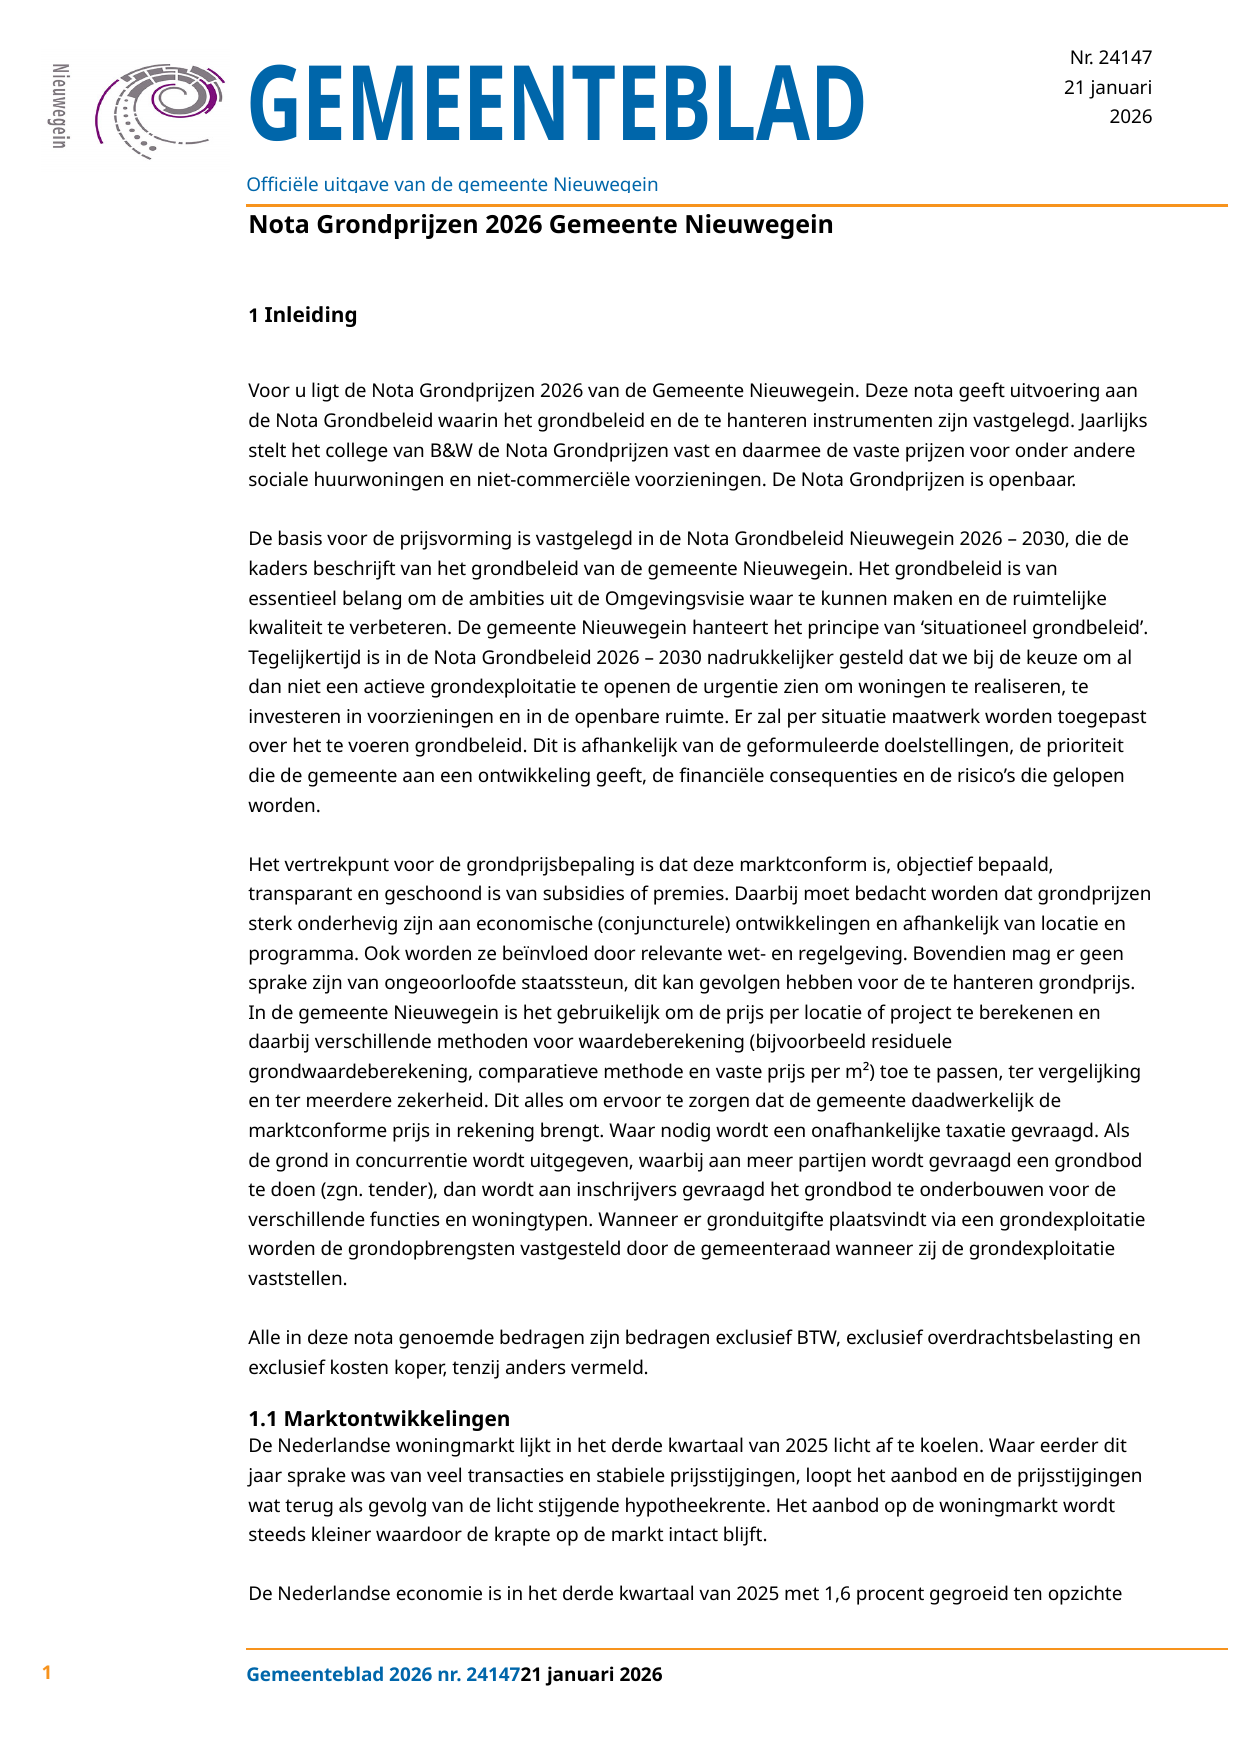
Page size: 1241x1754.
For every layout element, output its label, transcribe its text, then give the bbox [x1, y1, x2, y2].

text In de gemeente Nieuwegein is het gebruikelijk om de prijs per locatie of project te berekenen en daarbij verschillende methoden voor waardeberekening (bijvoorbeeld residuele grondwaardeberekening, comparatieve methode en vaste prijs per m²) toe te passen, ter vergelijking en ter meerdere zekerheid. Dit alles om ervoor te zorgen dat de gemeente daadwerkelijk de marktconforme prijs in rekening brengt. Waar nodig wordt een onafhankelijke taxatie gevraagd. Als de grond in concurrentie wordt uitgegeven, waarbij aan meer partijen wordt gevraagd een grondbod te doen (zgn. tender), dan wordt aan inschrijvers gevraagd het grondbod te onderbouwen voor de verschillende functies en woningtypen. Wanneer er gronduitgifte plaatsvindt via een grondexploitatie worden de grondopbrengsten vastgesteld door de gemeenteraad wanneer zij de grondexploitatie vaststellen. [248, 999, 1152, 1291]
text De Nederlandse economie is in het derde kwartaal van 2025 met 1,6 procent gegroeid ten opzichte [248, 1581, 1152, 1606]
text De Nederlandse woningmarkt lijkt in het derde kwartaal van 2025 licht af te koelen. Waar eerder dit jaar sprake was van veel transacties en stabiele prijsstijgingen, loopt het aanbod en de prijsstijgingen wat terug als gevolg van de licht stijgende hypotheekrente. Het aanbod op de woningmarkt wordt steeds kleiner waardoor de krapte op de markt intact blijft. [248, 1433, 1152, 1547]
text 1.1 Marktontwikkelingen [248, 1404, 1152, 1433]
picture [41, 47, 231, 172]
text De basis voor de prijsvorming is vastgelegd in de Nota Grondbeleid Nieuwegein 2026 – 2030, die de kaders beschrijft van het grondbeleid van de gemeente Nieuwegein. Het grondbeleid is van essentieel belang om de ambities uit de Omgevingsvisie waar te kunnen maken en de ruimtelijke kwaliteit te verbeteren. De gemeente Nieuwegein hanteert het principe van ‘situationeel grondbeleid’. Tegelijkertijd is in de Nota Grondbeleid 2026 – 2030 nadrukkelijker gesteld dat we bij de keuze om al dan niet een actieve grondexploitatie te openen de urgentie zien om woningen te realiseren, te investeren in voorzieningen en in de openbare ruimte. Er zal per situatie maatwerk worden toegepast over het te voeren grondbeleid. Dit is afhankelijk van de geformuleerde doelstellingen, de prioriteit die de gemeente aan een ontwikkeling geeft, de financiële consequenties en de risico’s die gelopen worden. [248, 526, 1152, 817]
text Het vertrekpunt voor de grondprijsbepaling is dat deze marktconform is, objectief bepaald, transparant en geschoond is van subsidies of premies. Daarbij moet bedacht worden dat grondprijzen sterk onderhevig zijn aan economische (conjuncturele) ontwikkelingen en afhankelijk van locatie en programma. Ook worden ze beïnvloed door relevante wet- en regelgeving. Bovendien mag er geen sprake zijn van ongeoorloofde staatssteun, dit kan gevolgen hebben voor de te hanteren grondprijs. [248, 851, 1152, 995]
text Alle in deze nota genoemde bedragen zijn bedragen exclusief BTW, exclusief overdrachtsbelasting en exclusief kosten koper, tenzij anders vermeld. [248, 1324, 1152, 1379]
text Nota Grondprijzen 2026 Gemeente Nieuwegein [248, 207, 1152, 241]
text Voor u ligt de Nota Grondprijzen 2026 van de Gemeente Nieuwegein. Deze nota geeft uitvoering aan de Nota Grondbeleid waarin het grondbeleid en de te hanteren instrumenten zijn vastgelegd. Jaarlijks stelt het college van B&W de Nota Grondprijzen vast en daarmee de vaste prijzen voor onder andere sociale huurwoningen en niet-commerciële voorzieningen. De Nota Grondprijzen is openbaar. [248, 378, 1152, 492]
text 1 Inleiding [248, 300, 1152, 328]
